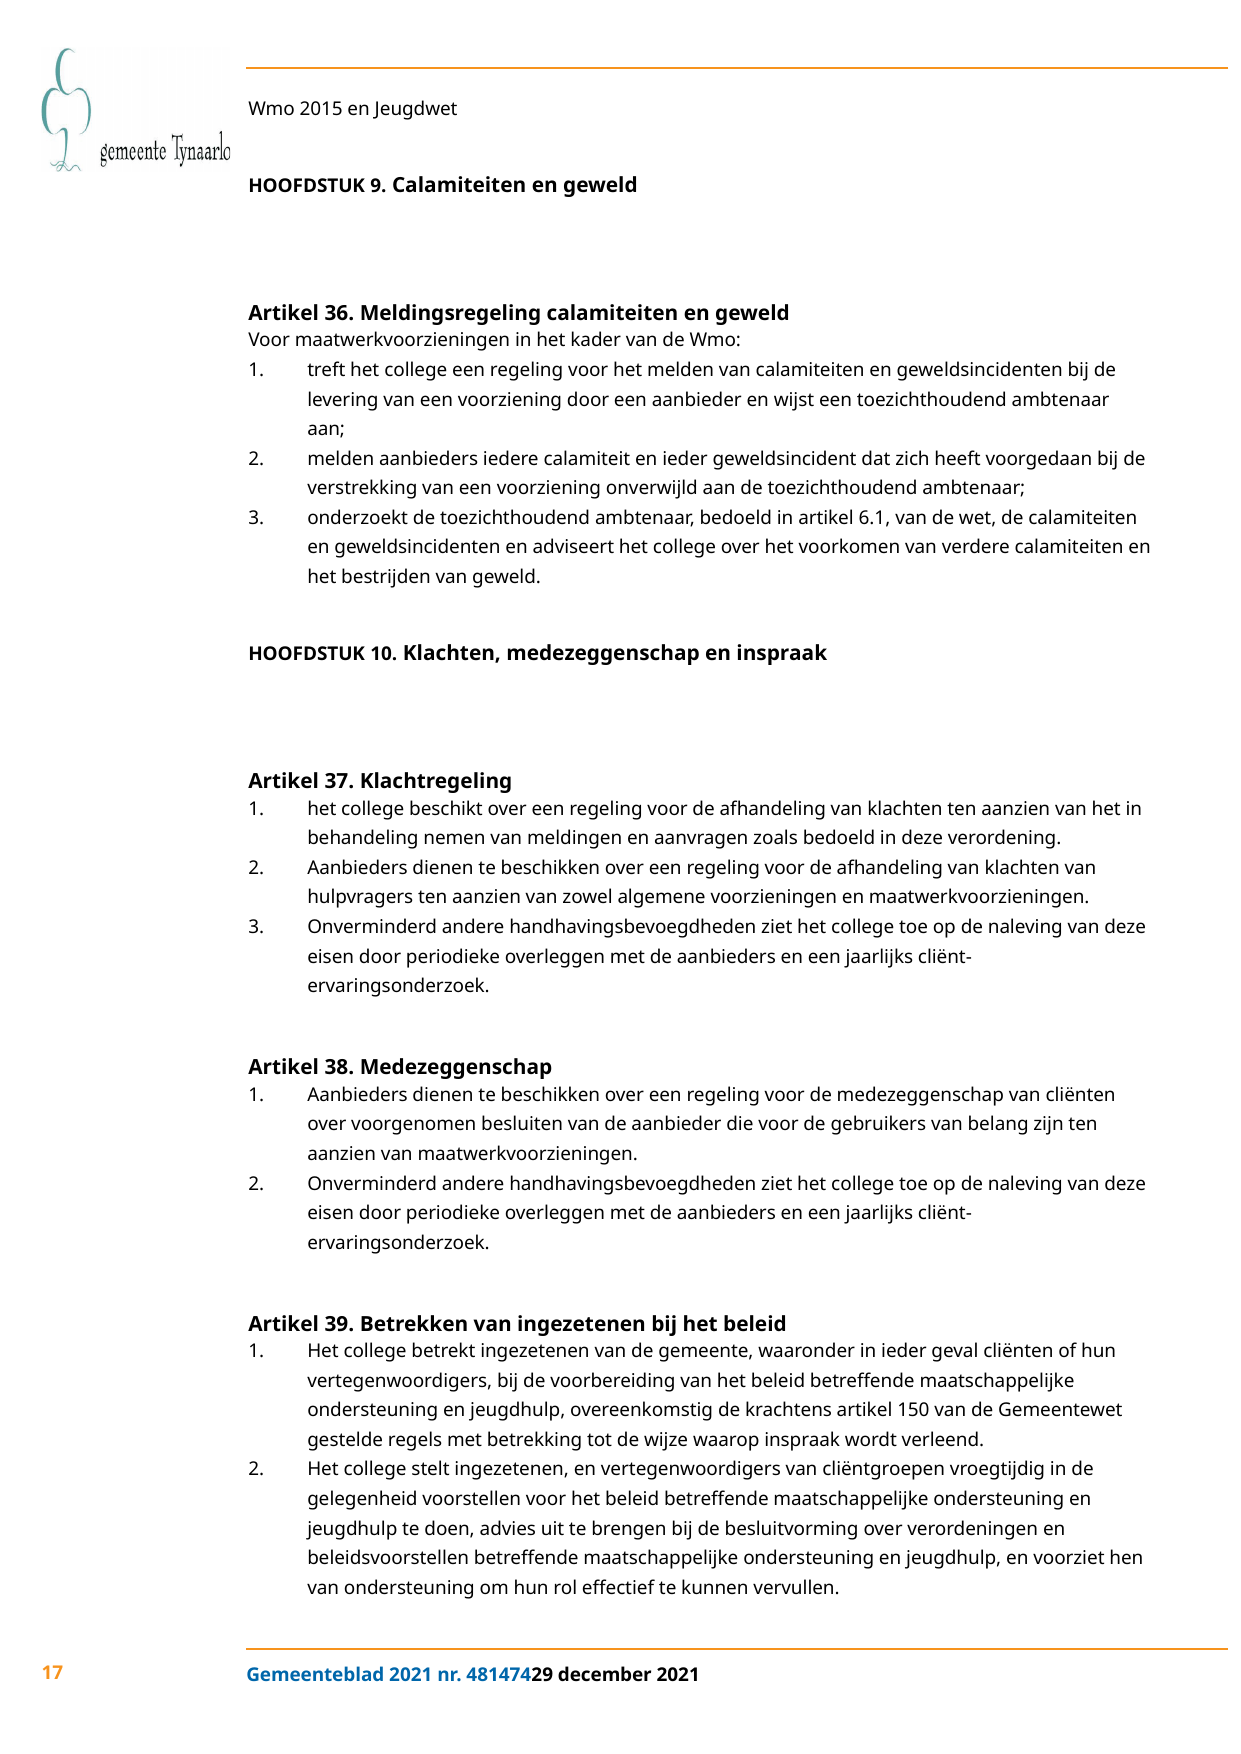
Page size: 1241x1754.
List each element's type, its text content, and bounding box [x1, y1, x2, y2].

list behandeling nemen van meldingen en aanvragen zoals bedoeld in deze verordening. [248, 824, 1152, 850]
text Artikel 37. Klachtregeling [248, 767, 1152, 795]
text Wmo 2015 en Jeugdwet [248, 95, 1152, 121]
list Het college betrekt ingezetenen van de gemeente, waaronder in ieder geval cliënten of hun [248, 1337, 1152, 1363]
text Voor maatwerkvoorzieningen in het kader van de Wmo: [248, 327, 1152, 352]
text HOOFDSTUK 10. Klachten, medezeggenschap en inspraak [248, 638, 1152, 667]
text Artikel 39. Betrekken van ingezetenen bij het beleid [248, 1309, 1152, 1337]
text Artikel 36. Meldingsregeling calamiteiten en geweld [248, 298, 1152, 327]
text HOOFDSTUK 9. Calamiteiten en geweld [248, 170, 1152, 198]
list Aanbieders dienen te beschikken over een regeling voor de medezeggenschap van cliënten over voorgenomen besluiten van de aanbieder die voor de gebruikers van belang zijn ten aanzien van maatwerkvoorzieningen. [248, 1081, 1152, 1166]
list onderzoekt de toezichthoudend ambtenaar, bedoeld in artikel 6.1, van de wet, de calamiteiten en geweldsincidenten en adviseert het college over het voorkomen van verdere calamiteiten en het bestrijden van geweld. [248, 504, 1152, 589]
list Onverminderd andere handhavingsbevoegdheden ziet het college toe op de naleving van deze eisen door periodieke overleggen met de aanbieders en een jaarlijks cliënt-ervaringsonderzoek. [248, 913, 1152, 998]
list treft het college een regeling voor het melden van calamiteiten en geweldsincidenten bij de levering van een voorziening door een aanbieder en wijst een toezichthoudend ambtenaar aan; [248, 356, 1152, 441]
list vertegenwoordigers, bij de voorbereiding van het beleid betreffende maatschappelijke ondersteuning en jeugdhulp, overeenkomstig de krachtens artikel 150 van de Gemeentewet gestelde regels met betrekking tot de wijze waarop inspraak wordt verleend. [248, 1367, 1152, 1452]
list Onverminderd andere handhavingsbevoegdheden ziet het college toe op de naleving van deze eisen door periodieke overleggen met de aanbieders en een jaarlijks cliënt-ervaringsonderzoek. [248, 1170, 1152, 1254]
list het college beschikt over een regeling voor de afhandeling van klachten ten aanzien van het in [248, 795, 1152, 821]
list Aanbieders dienen te beschikken over een regeling voor de afhandeling van klachten van hulpvragers ten aanzien van zowel algemene voorzieningen en maatwerkvoorzieningen. [248, 854, 1152, 909]
picture [41, 47, 231, 172]
list melden aanbieders iedere calamiteit en ieder geweldsincident dat zich heeft voorgedaan bij de verstrekking van een voorziening onverwijld aan de toezichthoudend ambtenaar; [248, 445, 1152, 500]
list Het college stelt ingezetenen, en vertegenwoordigers van cliëntgroepen vroegtijdig in de gelegenheid voorstellen voor het beleid betreffende maatschappelijke ondersteuning en jeugdhulp te doen, advies uit te brengen bij de besluitvorming over verordeningen en beleidsvoorstellen betreffende maatschappelijke ondersteuning en jeugdhulp, en voorziet hen van ondersteuning om hun rol effectief te kunnen vervullen. [248, 1456, 1152, 1600]
text Artikel 38. Medezeggenschap [248, 1052, 1152, 1081]
